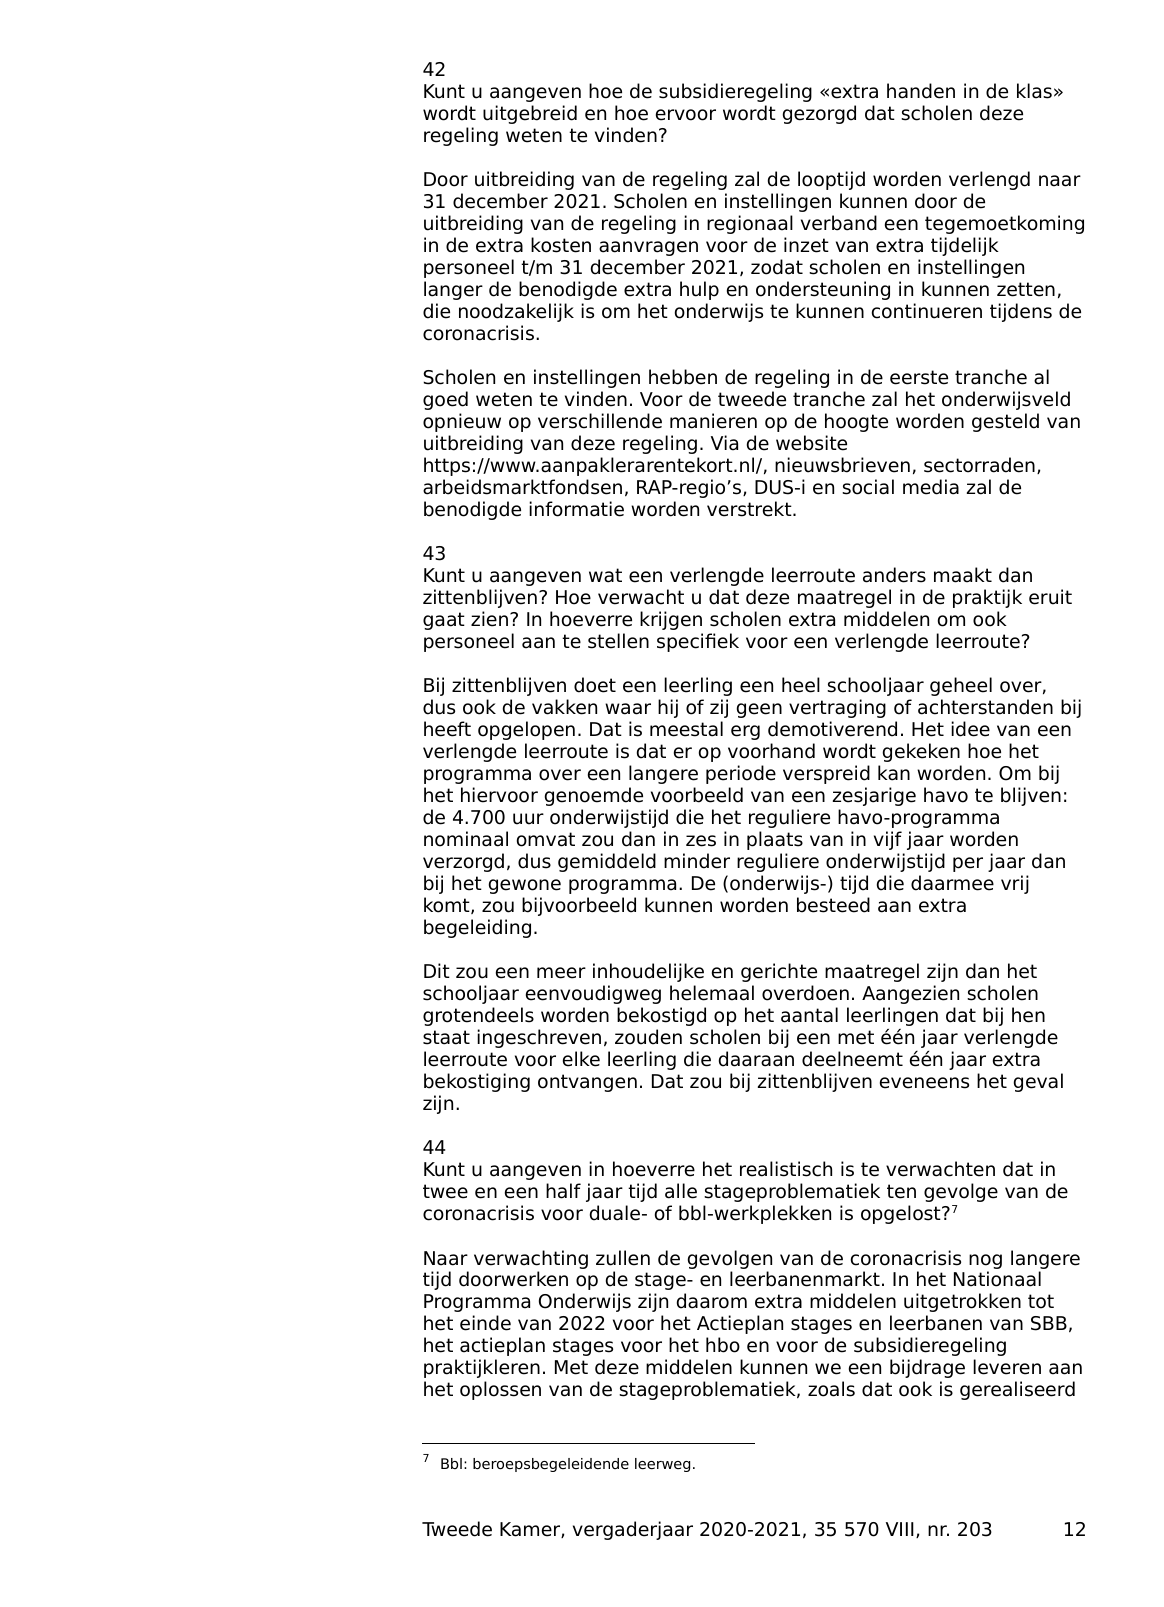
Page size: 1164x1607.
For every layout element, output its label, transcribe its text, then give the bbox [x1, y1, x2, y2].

text Bij zittenblijven doet een leerling een heel schooljaar geheel over, dus ook de vakken waar hij of zij geen vertraging of achterstanden bij heeft opgelopen. Dat is meestal erg demotiverend. Het idee van een verlengde leerroute is dat er op voorhand wordt gekeken hoe het programma over een langere periode verspreid kan worden. Om bij het hiervoor genoemde voorbeeld van een zesjarige havo te blijven: de 4.700 uur onderwijstijd die het reguliere havo-programma nominaal omvat zou dan in zes in plaats van in vijf jaar worden verzorgd, dus gemiddeld minder reguliere onderwijstijd per jaar dan bij het gewone programma. De (onderwijs-) tijd die daarmee vrij komt, zou bijvoorbeeld kunnen worden besteed aan extra begeleiding. [422, 675, 1087, 939]
text 43 [422, 543, 1087, 565]
text Scholen en instellingen hebben de regeling in de eerste tranche al goed weten te vinden. Voor de tweede tranche zal het onderwijsveld opnieuw op verschillende manieren op de hoogte worden gesteld van uitbreiding van deze regeling. Via de website https://www.aanpaklerarentekort.nl/, nieuwsbrieven, sectorraden, arbeidsmarktfondsen, RAP-regio’s, DUS-i en social media zal de benodigde informatie worden verstrekt. [422, 367, 1087, 521]
text Kunt u aangeven hoe de subsidieregeling «extra handen in de klas» wordt uitgebreid en hoe ervoor wordt gezorgd dat scholen deze regeling weten te vinden? [422, 81, 1087, 147]
text Dit zou een meer inhoudelijke en gerichte maatregel zijn dan het schooljaar eenvoudigweg helemaal overdoen. Aangezien scholen grotendeels worden bekostigd op het aantal leerlingen dat bij hen staat ingeschreven, zouden scholen bij een met één jaar verlengde leerroute voor elke leerling die daaraan deelneemt één jaar extra bekostiging ontvangen. Dat zou bij zittenblijven eveneens het geval zijn. [422, 961, 1087, 1115]
text 44 [422, 1137, 1087, 1159]
text 42 [422, 59, 1087, 81]
text Kunt u aangeven in hoeverre het realistisch is te verwachten dat in twee en een half jaar tijd alle stageproblematiek ten gevolge van de coronacrisis voor duale- of bbl-werkplekken is opgelost? [422, 1159, 1087, 1225]
text Kunt u aangeven wat een verlengde leerroute anders maakt dan zittenblijven? Hoe verwacht u dat deze maatregel in de praktijk eruit gaat zien? In hoeverre krijgen scholen extra middelen om ook personeel aan te stellen specifiek voor een verlengde leerroute? [422, 565, 1087, 653]
text Bbl: beroepsbegeleidende leerweg. [422, 1452, 1087, 1474]
text Naar verwachting zullen de gevolgen van de coronacrisis nog langere tijd doorwerken op de stage- en leerbanenmarkt. In het Nationaal Programma Onderwijs zijn daarom extra middelen uitgetrokken tot het einde van 2022 voor het Actieplan stages en leerbanen van SBB, het actieplan stages voor het hbo en voor de subsidieregeling praktijkleren. Met deze middelen kunnen we een bijdrage leveren aan het oplossen van de stageproblematiek, zoals dat ook is gerealiseerd [422, 1247, 1087, 1401]
text Door uitbreiding van de regeling zal de looptijd worden verlengd naar 31 december 2021. Scholen en instellingen kunnen door de uitbreiding van de regeling in regionaal verband een tegemoetkoming in de extra kosten aanvragen voor de inzet van extra tijdelijk personeel t/m 31 december 2021, zodat scholen en instellingen langer de benodigde extra hulp en ondersteuning in kunnen zetten, die noodzakelijk is om het onderwijs te kunnen continueren tijdens de coronacrisis. [422, 169, 1087, 345]
